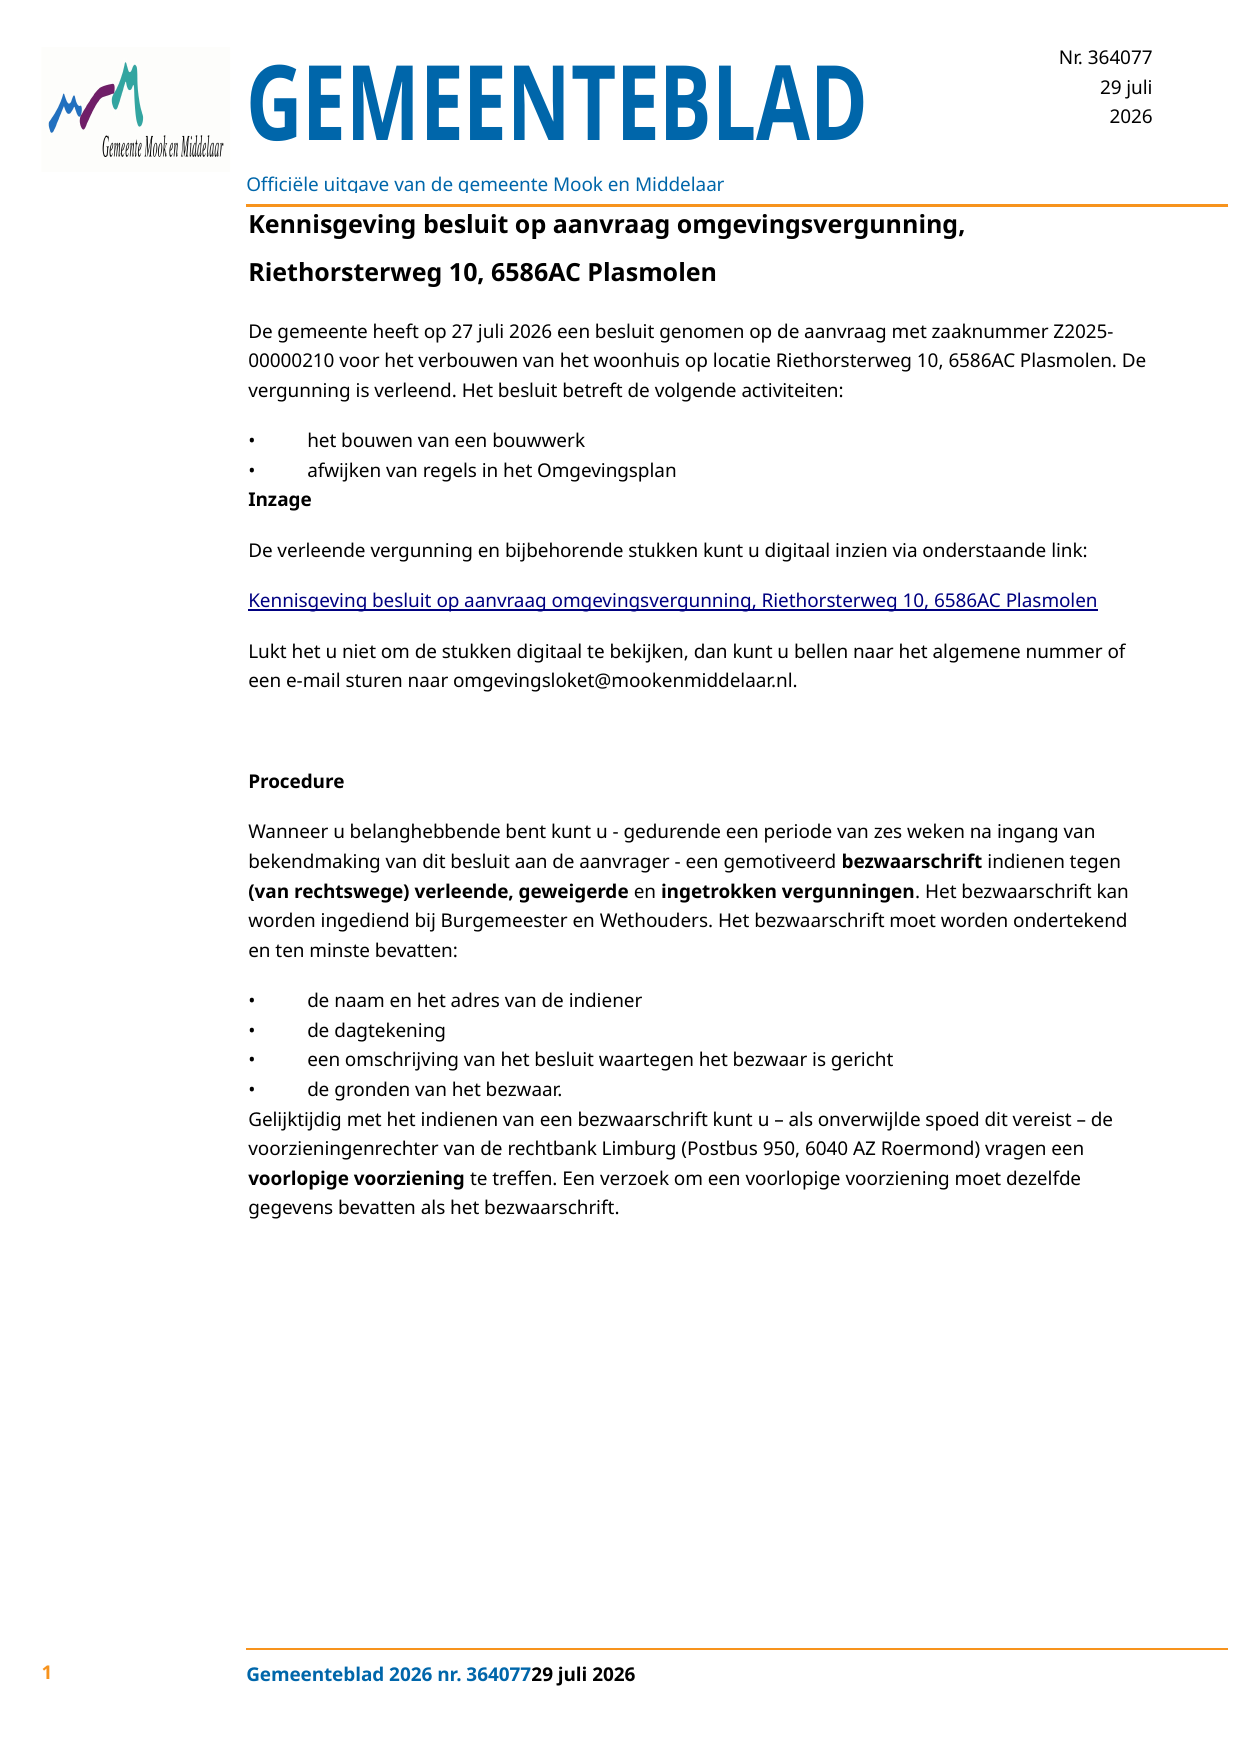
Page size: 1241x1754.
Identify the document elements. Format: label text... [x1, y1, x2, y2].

text Wanneer u belanghebbende bent kunt u - gedurende een periode van zes weken na ingang van bekendmaking van dit besluit aan de aanvrager - een gemotiveerd bezwaarschrift indienen tegen (van rechtswege) verleende, geweigerde en ingetrokken vergunningen. Het bezwaarschrift kan worden ingediend bij Burgemeester en Wethouders. Het bezwaarschrift moet worden ondertekend en ten minste bevatten: [248, 819, 1152, 963]
text Kennisgeving besluit op aanvraag omgevingsvergunning, Riethorsterweg 10, 6586AC Plasmolen [248, 587, 1152, 613]
list het bouwen van een bouwwerk [248, 427, 1152, 453]
text De gemeente heeft op 27 juli 2026 een besluit genomen op de aanvraag met zaaknummer Z2025-00000210 voor het verbouwen van het woonhuis op locatie Riethorsterweg 10, 6586AC Plasmolen. De vergunning is verleend. Het besluit betreft de volgende activiteiten: [248, 318, 1152, 403]
text Gelijktijdig met het indienen van een bezwaarschrift kunt u – als onverwijlde spoed dit vereist – de voorzieningenrechter van de rechtbank Limburg (Postbus 950, 6040 AZ Roermond) vragen een voorlopige voorziening te treffen. Een verzoek om een voorlopige voorziening moet dezelfde gegevens bevatten als het bezwaarschrift. [248, 1106, 1152, 1220]
text Inzage [248, 487, 1152, 512]
text De verleende vergunning en bijbehorende stukken kunt u digitaal inzien via onderstaande link: [248, 537, 1152, 563]
list afwijken van regels in het Omgevingsplan [248, 457, 1152, 483]
text Kennisgeving besluit op aanvraag omgevingsvergunning, Riethorsterweg 10, 6586AC Plasmolen [248, 207, 1152, 288]
text Lukt het u niet om de stukken digitaal te bekijken, dan kunt u bellen naar het algemene nummer of een e-mail sturen naar omgevingsloket@mookenmiddelaar.nl. [248, 638, 1152, 693]
list de naam en het adres van de indiener [248, 987, 1152, 1013]
list de gronden van het bezwaar. [248, 1076, 1152, 1102]
list de dagtekening [248, 1017, 1152, 1043]
picture [41, 47, 231, 172]
list een omschrijving van het besluit waartegen het bezwaar is gericht [248, 1047, 1152, 1072]
text Procedure [248, 768, 1152, 794]
